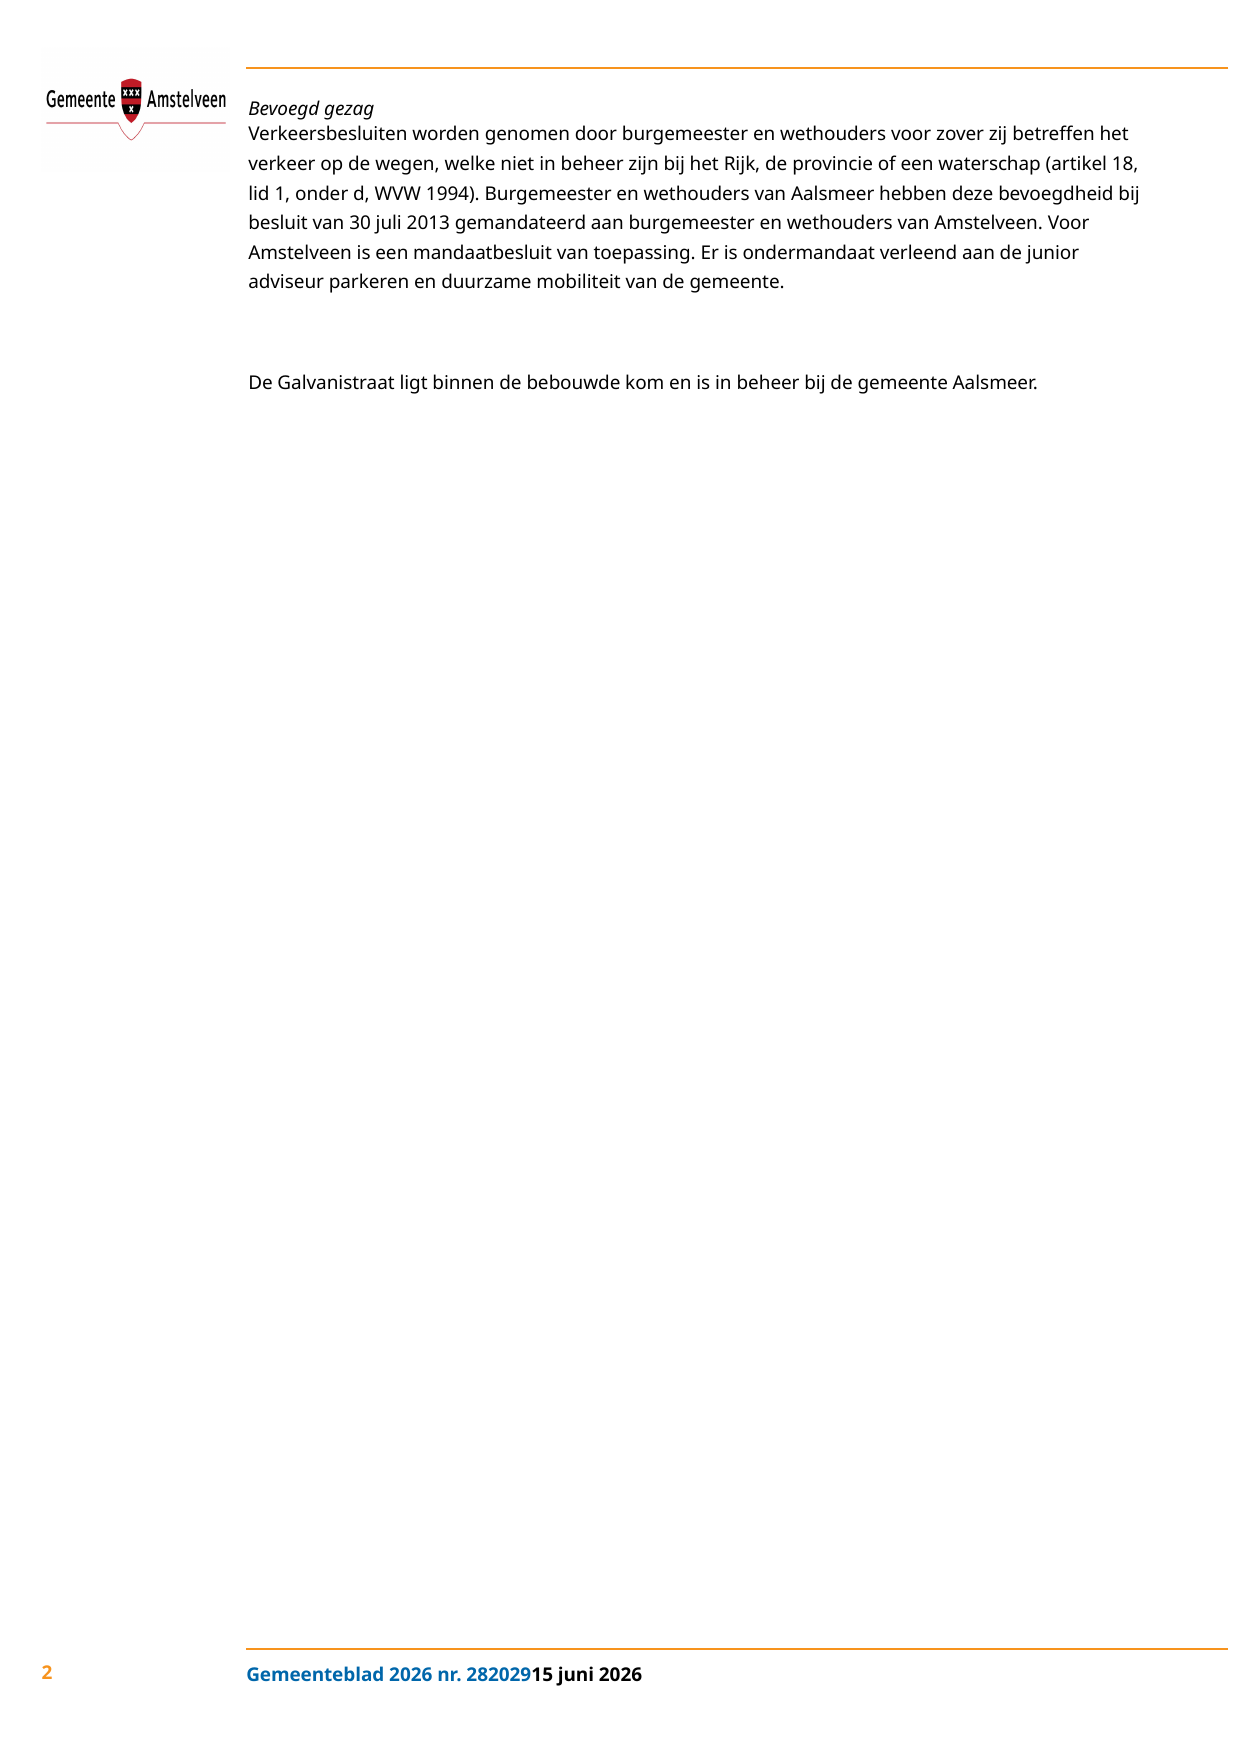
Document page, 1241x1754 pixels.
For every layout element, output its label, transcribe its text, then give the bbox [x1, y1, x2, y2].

picture [41, 47, 231, 172]
text De Galvanistraat ligt binnen de bebouwde kom en is in beheer bij de gemeente Aalsmeer. [248, 369, 1152, 395]
text Verkeersbesluiten worden genomen door burgemeester en wethouders voor zover zij betreffen het verkeer op de wegen, welke niet in beheer zijn bij het Rijk, de provincie of een waterschap (artikel 18, lid 1, onder d, WVW 1994). Burgemeester en wethouders van Aalsmeer hebben deze bevoegdheid bij besluit van 30 juli 2013 gemandateerd aan burgemeester en wethouders van Amstelveen. Voor Amstelveen is een mandaatbesluit van toepassing. Er is ondermandaat verleend aan de junior adviseur parkeren en duurzame mobiliteit van de gemeente. [248, 121, 1152, 294]
text Bevoegd gezag [248, 95, 1152, 121]
